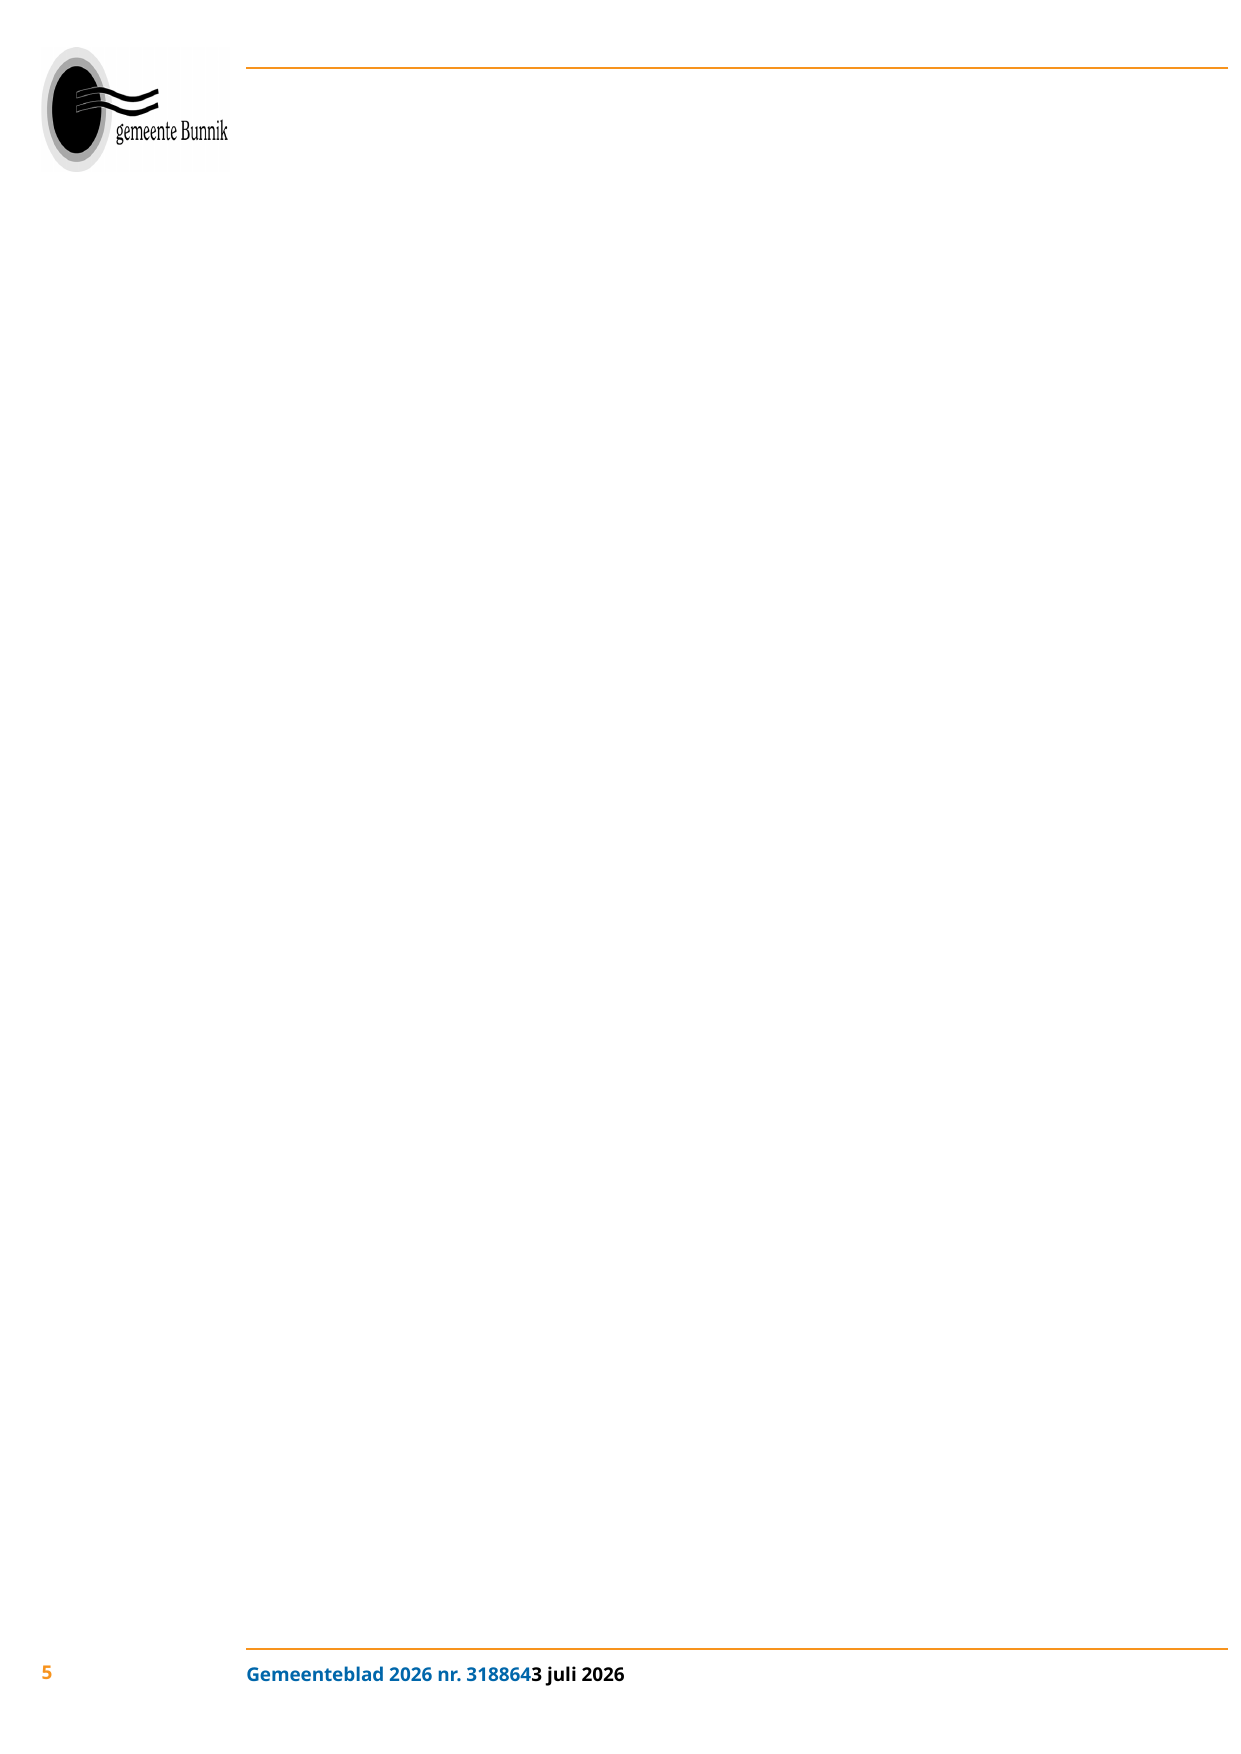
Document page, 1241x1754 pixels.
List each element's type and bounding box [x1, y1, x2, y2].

picture [41, 47, 231, 172]
